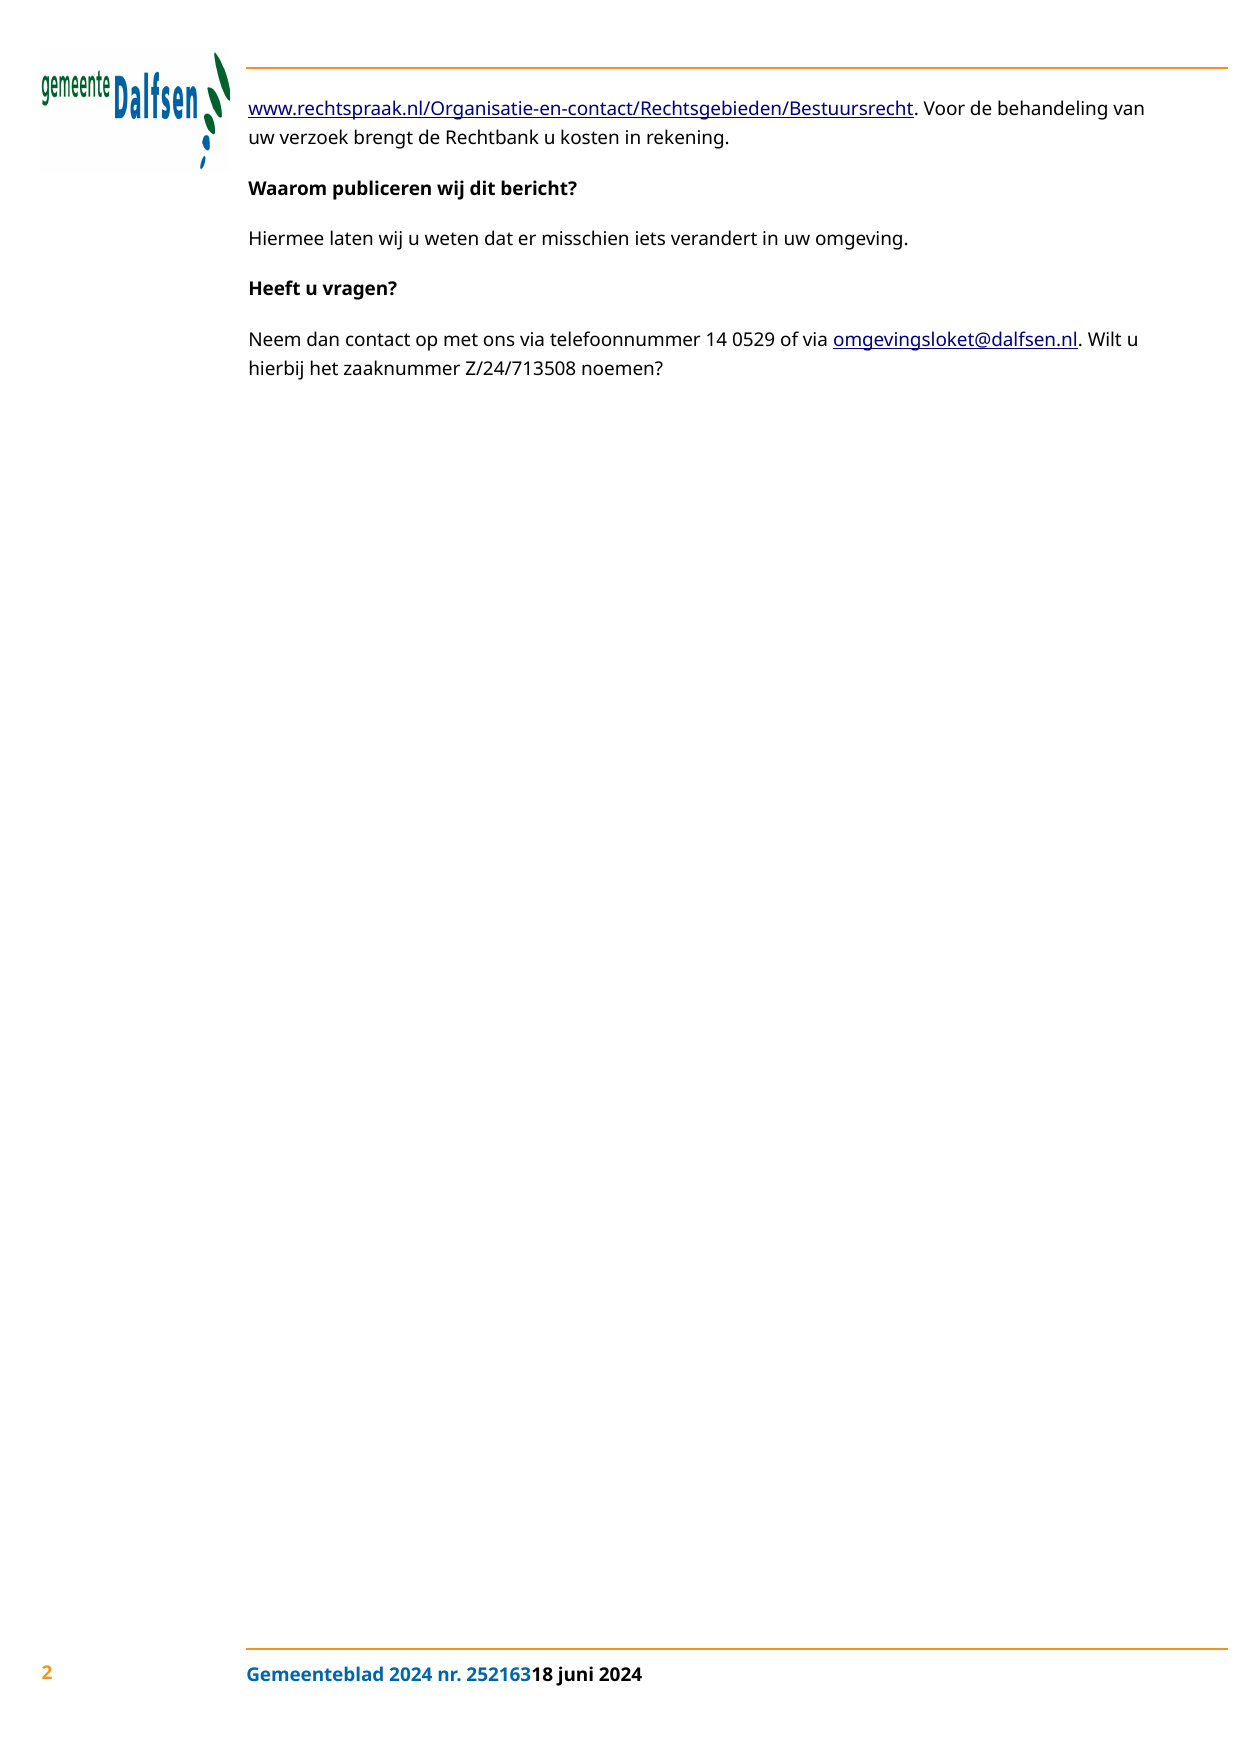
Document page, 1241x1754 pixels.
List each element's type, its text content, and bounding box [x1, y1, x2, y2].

text Waarom publiceren wij dit bericht? [248, 175, 1152, 201]
text Heeft u vragen? [248, 276, 1152, 301]
text www.rechtspraak.nl/Organisatie-en-contact/Rechtsgebieden/Bestuursrecht. Voor de behandeling van uw verzoek brengt de Rechtbank u kosten in rekening. [248, 95, 1152, 150]
text Hiermee laten wij u weten dat er misschien iets verandert in uw omgeving. [248, 225, 1152, 251]
picture [41, 47, 231, 172]
text Neem dan contact op met ons via telefoonnummer 14 0529 of via omgevingsloket@dalfsen.nl. Wilt u hierbij het zaaknummer Z/24/713508 noemen? [248, 326, 1152, 381]
